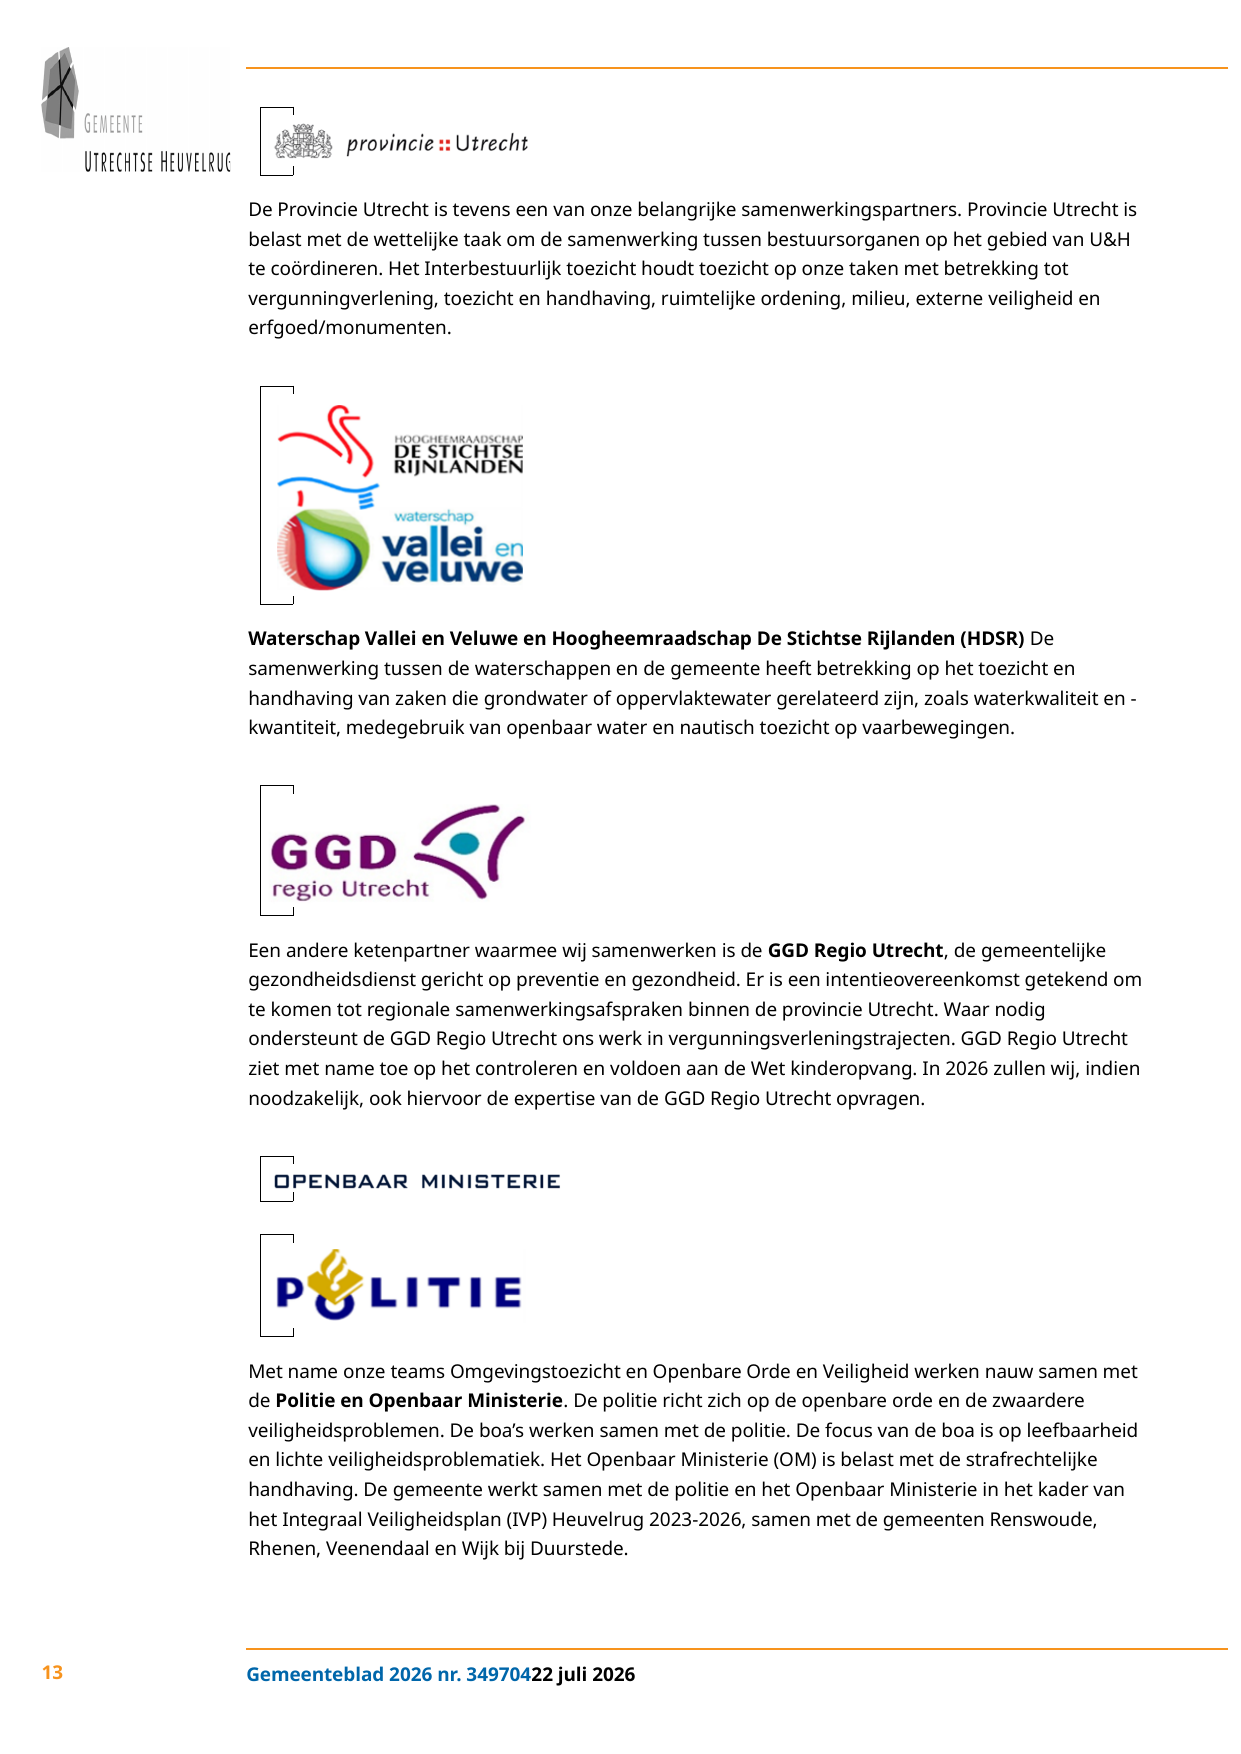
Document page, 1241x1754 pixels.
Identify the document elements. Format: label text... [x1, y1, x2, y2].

text Met name onze teams Omgevingstoezicht en Openbare Orde en Veiligheid werken nauw samen met de Politie en Openbaar Ministerie. De politie richt zich op de openbare orde en de zwaardere veiligheidsproblemen. De boa’s werken samen met de politie. De focus van de boa is op leefbaarheid en lichte veiligheidsproblematiek. Het Openbaar Ministerie (OM) is belast met de strafrechtelijke handhaving. De gemeente werkt samen met de politie en het Openbaar Ministerie in het kader van het Integraal Veiligheidsplan (IVP) Heuvelrug 2023-2026, samen met de gemeenten Renswoude, Rhenen, Veenendaal en Wijk bij Duurstede. [248, 1358, 1152, 1561]
picture [268, 1164, 565, 1192]
picture [268, 1243, 535, 1328]
text Waterschap Vallei en Veluwe en Hoogheemraadschap De Stichtse Rijlanden (HDSR) De samenwerking tussen de waterschappen en de gemeente heeft betrekking op het toezicht en handhaving van zaken die grondwater of oppervlaktewater gerelateerd zijn, zoals waterkwaliteit en - kwantiteit, medegebruik van openbaar water en nautisch toezicht op vaarbewegingen. [248, 626, 1152, 740]
text Een andere ketenpartner waarmee wij samenwerken is de GGD Regio Utrecht, de gemeentelijke gezondheidsdienst gericht op preventie en gezondheid. Er is een intentieovereenkomst getekend om te komen tot regionale samenwerkingsafspraken binnen de provincie Utrecht. Waar nodig ondersteunt de GGD Regio Utrecht ons werk in vergunningsverleningstrajecten. GGD Regio Utrecht ziet met name toe op het controleren en voldoen aan de Wet kinderopvang. In 2026 zullen wij, indien noodzakelijk, ook hiervoor de expertise van de GGD Regio Utrecht opvragen. [248, 937, 1152, 1111]
picture [41, 47, 231, 172]
picture [268, 794, 535, 907]
picture [268, 115, 535, 166]
text De Provincie Utrecht is tevens een van onze belangrijke samenwerkingspartners. Provincie Utrecht is belast met de wettelijke taak om de samenwerking tussen bestuursorganen op het gebied van U&H te coördineren. Het Interbestuurlijk toezicht houdt toezicht op onze taken met betrekking tot vergunningverlening, toezicht en handhaving, ruimtelijke ordening, milieu, externe veiligheid en erfgoed/monumenten. [248, 196, 1152, 340]
picture [268, 394, 535, 596]
